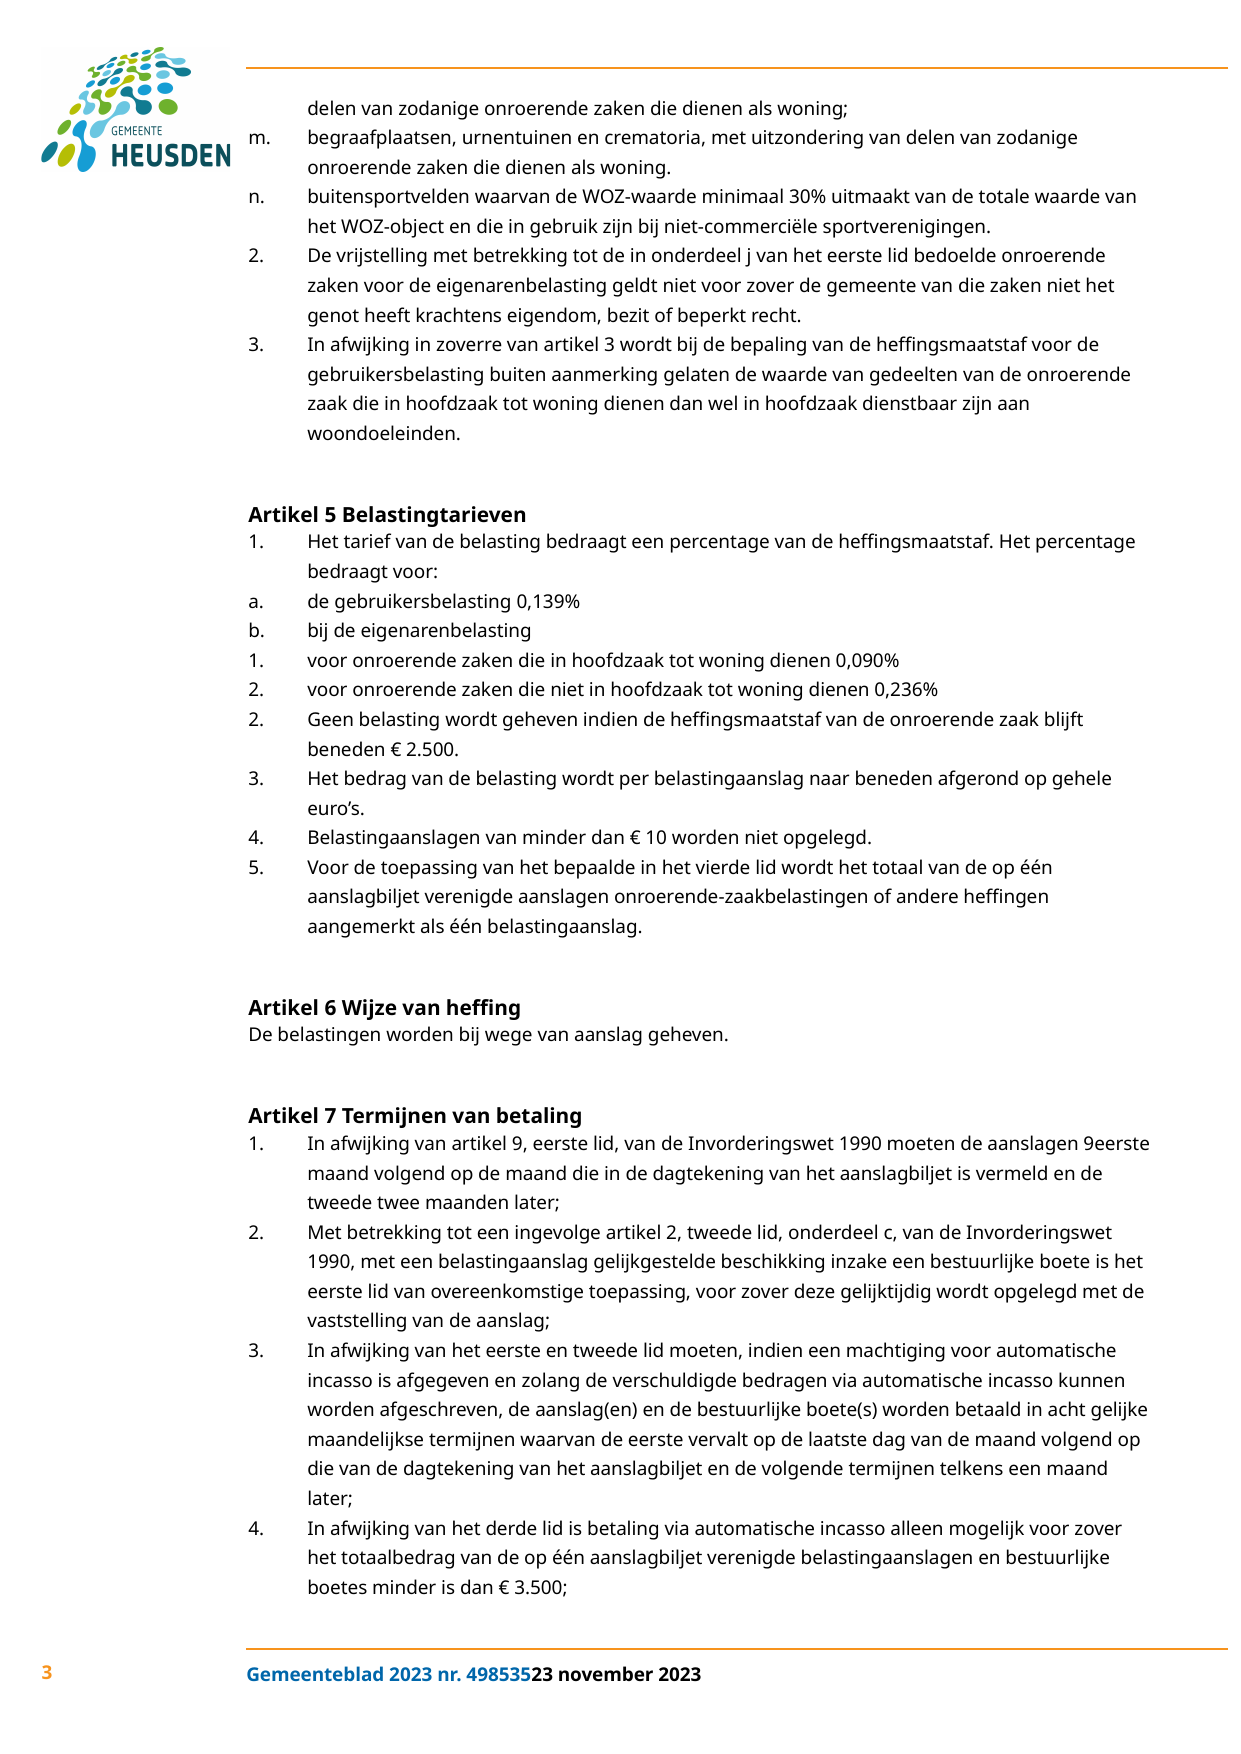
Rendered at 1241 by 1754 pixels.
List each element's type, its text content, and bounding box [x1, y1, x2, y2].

list In afwijking van het eerste en tweede lid moeten, indien een machtiging voor automatische incasso is afgegeven en zolang de verschuldigde bedragen via automatische incasso kunnen worden afgeschreven, de aanslag(en) en de bestuurlijke boete(s) worden betaald in acht gelijke maandelijkse termijnen waarvan de eerste vervalt op de laatste dag van de maand volgend op die van de dagtekening van het aanslagbiljet en de volgende termijnen telkens een maand later; [248, 1337, 1152, 1511]
list Met betrekking tot een ingevolge artikel 2, tweede lid, onderdeel c, van de Invorderingswet 1990, met een belastingaanslag gelijkgestelde beschikking inzake een bestuurlijke boete is het eerste lid van overeenkomstige toepassing, voor zover deze gelijktijdig wordt opgelegd met de vaststelling van de aanslag; [248, 1219, 1152, 1333]
list In afwijking in zoverre van artikel 3 wordt bij de bepaling van de heffingsmaatstaf voor de gebruikersbelasting buiten aanmerking gelaten de waarde van gedeelten van de onroerende zaak die in hoofdzaak tot woning dienen dan wel in hoofdzaak dienstbaar zijn aan woondoeleinden. [248, 331, 1152, 446]
list voor onroerende zaken die in hoofdzaak tot woning dienen 0,090% [248, 647, 1152, 673]
list de gebruikersbelasting 0,139% [248, 588, 1152, 613]
list begraafplaatsen, urnentuinen en crematoria, met uitzondering van delen van zodanige onroerende zaken die dienen als woning. [248, 124, 1152, 180]
list Voor de toepassing van het bepaalde in het vierde lid wordt het totaal van de op één aanslagbiljet verenigde aanslagen onroerende-zaakbelastingen of andere heffingen aangemerkt als één belastingaanslag. [248, 854, 1152, 939]
list Geen belasting wordt geheven indien de heffingsmaatstaf van de onroerende zaak blijft beneden € 2.500. [248, 706, 1152, 761]
list voor onroerende zaken die niet in hoofdzaak tot woning dienen 0,236% [248, 677, 1152, 702]
text De belastingen worden bij wege van aanslag geheven. [248, 1022, 1152, 1047]
list delen van zodanige onroerende zaken die dienen als woning; [248, 95, 1152, 121]
list Het tarief van de belasting bedraagt een percentage van de heffingsmaatstaf. Het percentage bedraagt voor: [248, 529, 1152, 584]
list Belastingaanslagen van minder dan € 10 worden niet opgelegd. [248, 824, 1152, 850]
text Artikel 6 Wijze van heffing [248, 993, 1152, 1022]
list In afwijking van artikel 9, eerste lid, van de Invorderingswet 1990 moeten de aanslagen 9eerste maand volgend op de maand die in de dagtekening van het aanslagbiljet is vermeld en de tweede twee maanden later; [248, 1130, 1152, 1215]
list buitensportvelden waarvan de WOZ-waarde minimaal 30% uitmaakt van de totale waarde van het WOZ-object en die in gebruik zijn bij niet-commerciële sportverenigingen. [248, 183, 1152, 239]
list De vrijstelling met betrekking tot de in onderdeel j van het eerste lid bedoelde onroerende zaken voor de eigenarenbelasting geldt niet voor zover de gemeente van die zaken niet het genot heeft krachtens eigendom, bezit of beperkt recht. [248, 243, 1152, 328]
list Het bedrag van de belasting wordt per belastingaanslag naar beneden afgerond op gehele euro’s. [248, 765, 1152, 821]
list bij de eigenarenbelasting [248, 617, 1152, 643]
picture [41, 47, 231, 172]
list In afwijking van het derde lid is betaling via automatische incasso alleen mogelijk voor zover het totaalbedrag van de op één aanslagbiljet verenigde belastingaanslagen en bestuurlijke boetes minder is dan € 3.500; [248, 1515, 1152, 1599]
text Artikel 5 Belastingtarieven [248, 500, 1152, 529]
text Artikel 7 Termijnen van betaling [248, 1102, 1152, 1130]
